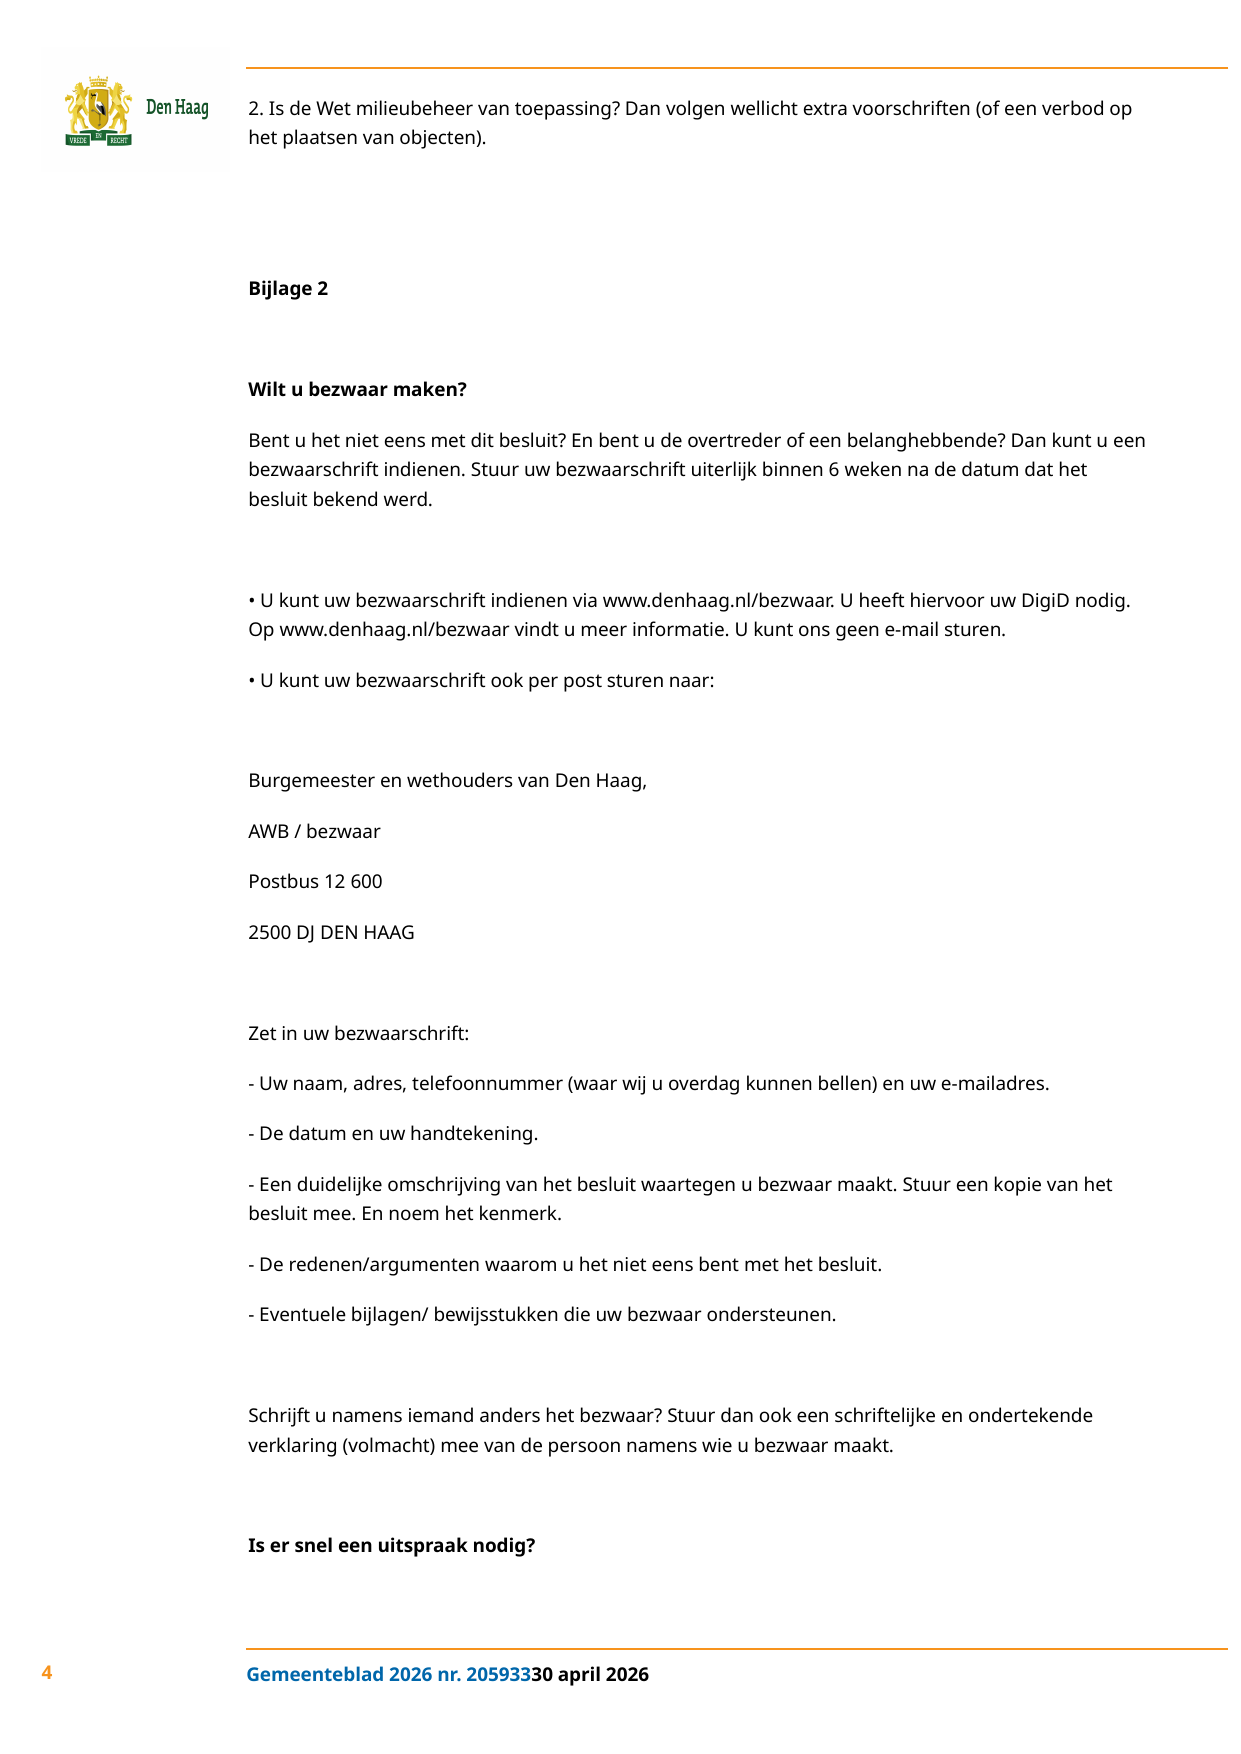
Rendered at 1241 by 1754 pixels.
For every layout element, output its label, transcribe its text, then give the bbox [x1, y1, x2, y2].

text - Eventuele bijlagen/ bewijsstukken die uw bezwaar ondersteunen. [248, 1301, 1152, 1327]
text • U kunt uw bezwaarschrift ook per post sturen naar: [248, 667, 1152, 693]
text - De datum en uw handtekening. [248, 1121, 1152, 1146]
text Bijlage 2 [248, 276, 1152, 301]
text - Uw naam, adres, telefoonnummer (waar wij u overdag kunnen bellen) en uw e-mailadres. [248, 1070, 1152, 1096]
text Schrijft u namens iemand anders het bezwaar? Stuur dan ook een schriftelijke en ondertekende verklaring (volmacht) mee van de persoon namens wie u bezwaar maakt. [248, 1402, 1152, 1458]
text Zet in uw bezwaarschrift: [248, 1020, 1152, 1046]
text Burgemeester en wethouders van Den Haag, [248, 768, 1152, 793]
text • U kunt uw bezwaarschrift indienen via www.denhaag.nl/bezwaar. U heeft hiervoor uw DigiD nodig. Op www.denhaag.nl/bezwaar vindt u meer informatie. U kunt ons geen e-mail sturen. [248, 587, 1152, 642]
text - De redenen/argumenten waarom u het niet eens bent met het besluit. [248, 1251, 1152, 1277]
text 2. Is de Wet milieubeheer van toepassing? Dan volgen wellicht extra voorschriften (of een verbod op het plaatsen van objecten). [248, 95, 1152, 150]
text AWB / bezwaar [248, 818, 1152, 844]
text Is er snel een uitspraak nodig? [248, 1533, 1152, 1558]
text 2500 DJ DEN HAAG [248, 919, 1152, 945]
text Bent u het niet eens met dit besluit? En bent u de overtreder of een belanghebbende? Dan kunt u een bezwaarschrift indienen. Stuur uw bezwaarschrift uiterlijk binnen 6 weken na de datum dat het besluit bekend werd. [248, 427, 1152, 512]
text Wilt u bezwaar maken? [248, 376, 1152, 402]
text Postbus 12 600 [248, 868, 1152, 894]
text - Een duidelijke omschrijving van het besluit waartegen u bezwaar maakt. Stuur een kopie van het besluit mee. En noem het kenmerk. [248, 1171, 1152, 1226]
picture [41, 47, 231, 172]
